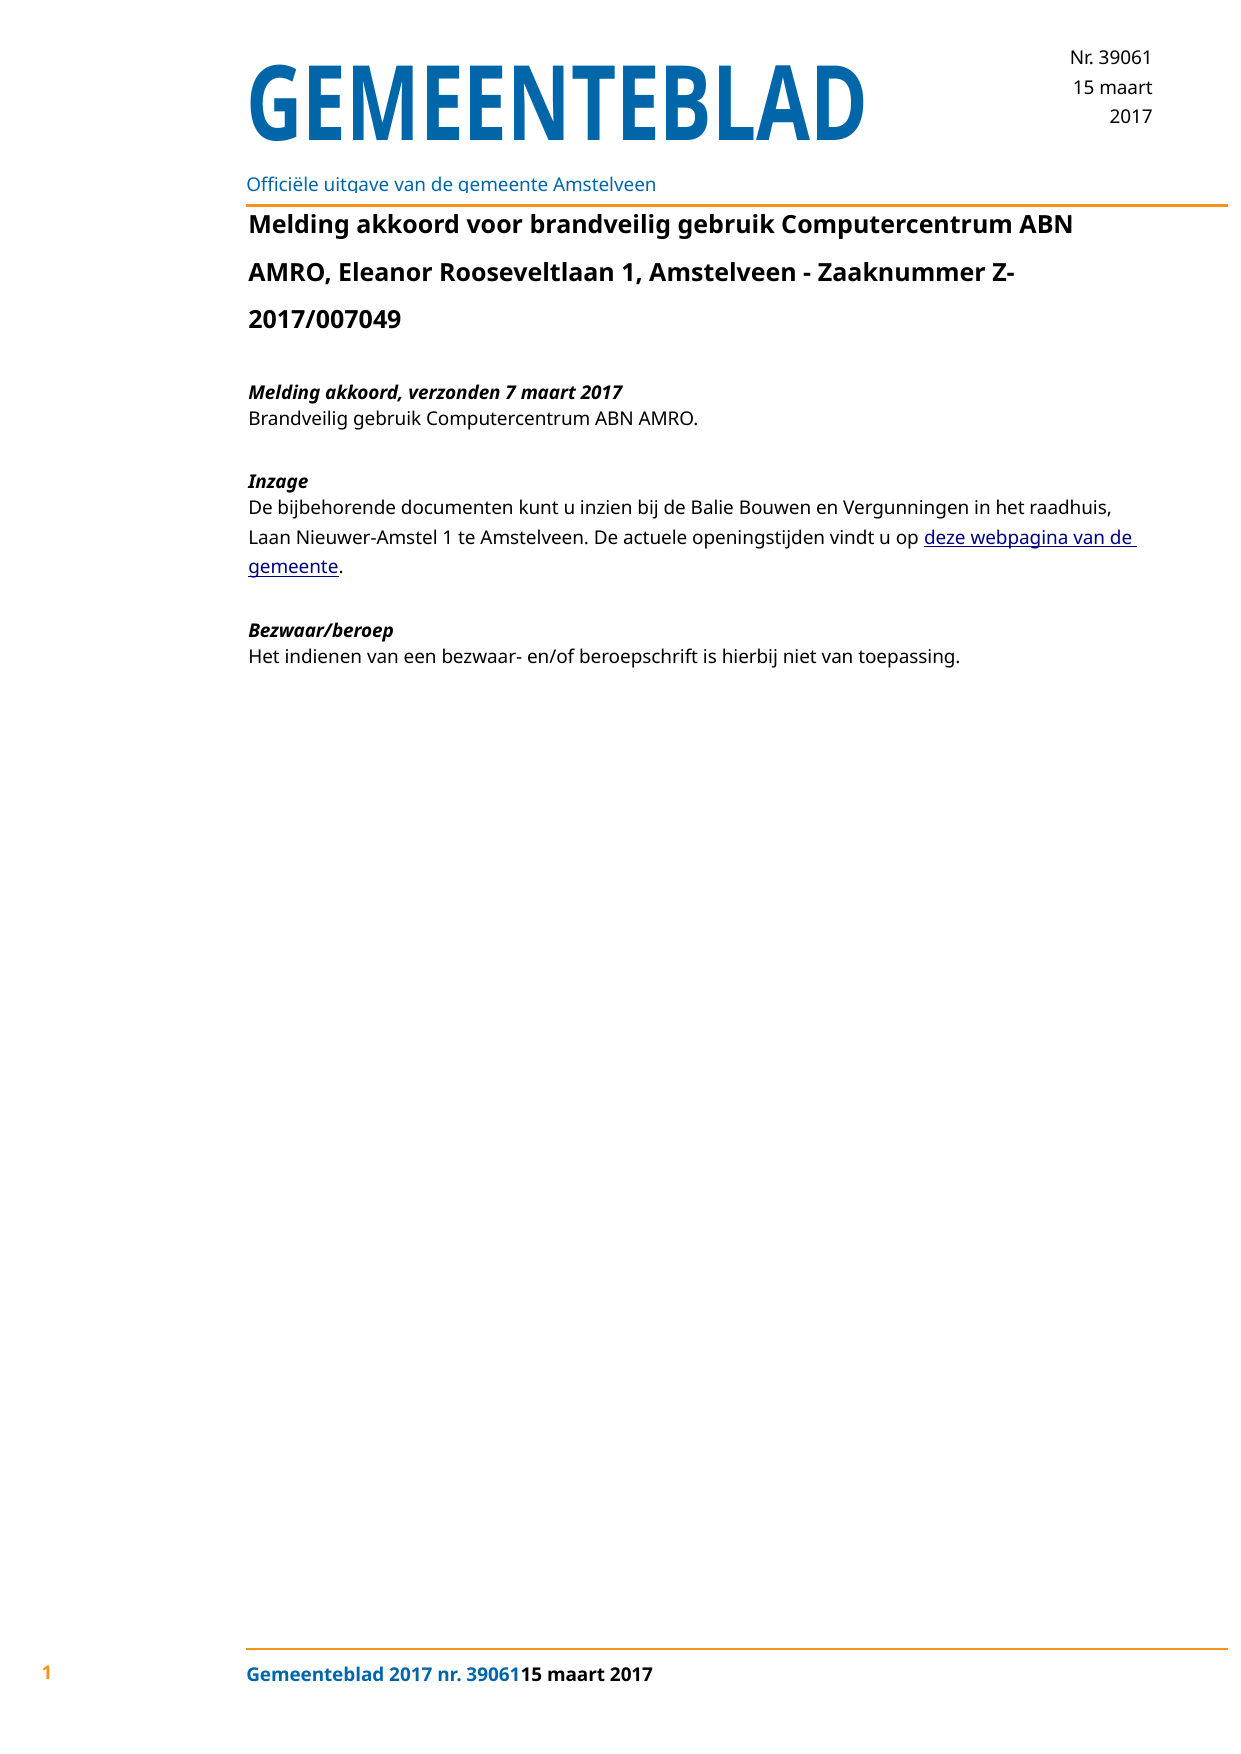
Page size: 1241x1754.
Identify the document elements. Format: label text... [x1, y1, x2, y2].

text Melding akkoord, verzonden 7 maart 2017 [248, 379, 1152, 405]
text Bezwaar/beroep [248, 618, 1152, 643]
text Melding akkoord voor brandveilig gebruik Computercentrum ABN AMRO, Eleanor Rooseveltlaan 1, Amstelveen - Zaaknummer Z-2017/007049 [248, 207, 1152, 336]
text Brandveilig gebruik Computercentrum ABN AMRO. [248, 405, 1152, 431]
text De bijbehorende documenten kunt u inzien bij de Balie Bouwen en Vergunningen in het raadhuis, Laan Nieuwer-Amstel 1 te Amstelveen. De actuele openingstijden vindt u op deze webpagina van de gemeente. [248, 494, 1152, 579]
picture [41, 47, 231, 172]
text Inzage [248, 469, 1152, 494]
text Het indienen van een bezwaar- en/of beroepschrift is hierbij niet van toepassing. [248, 643, 1152, 669]
